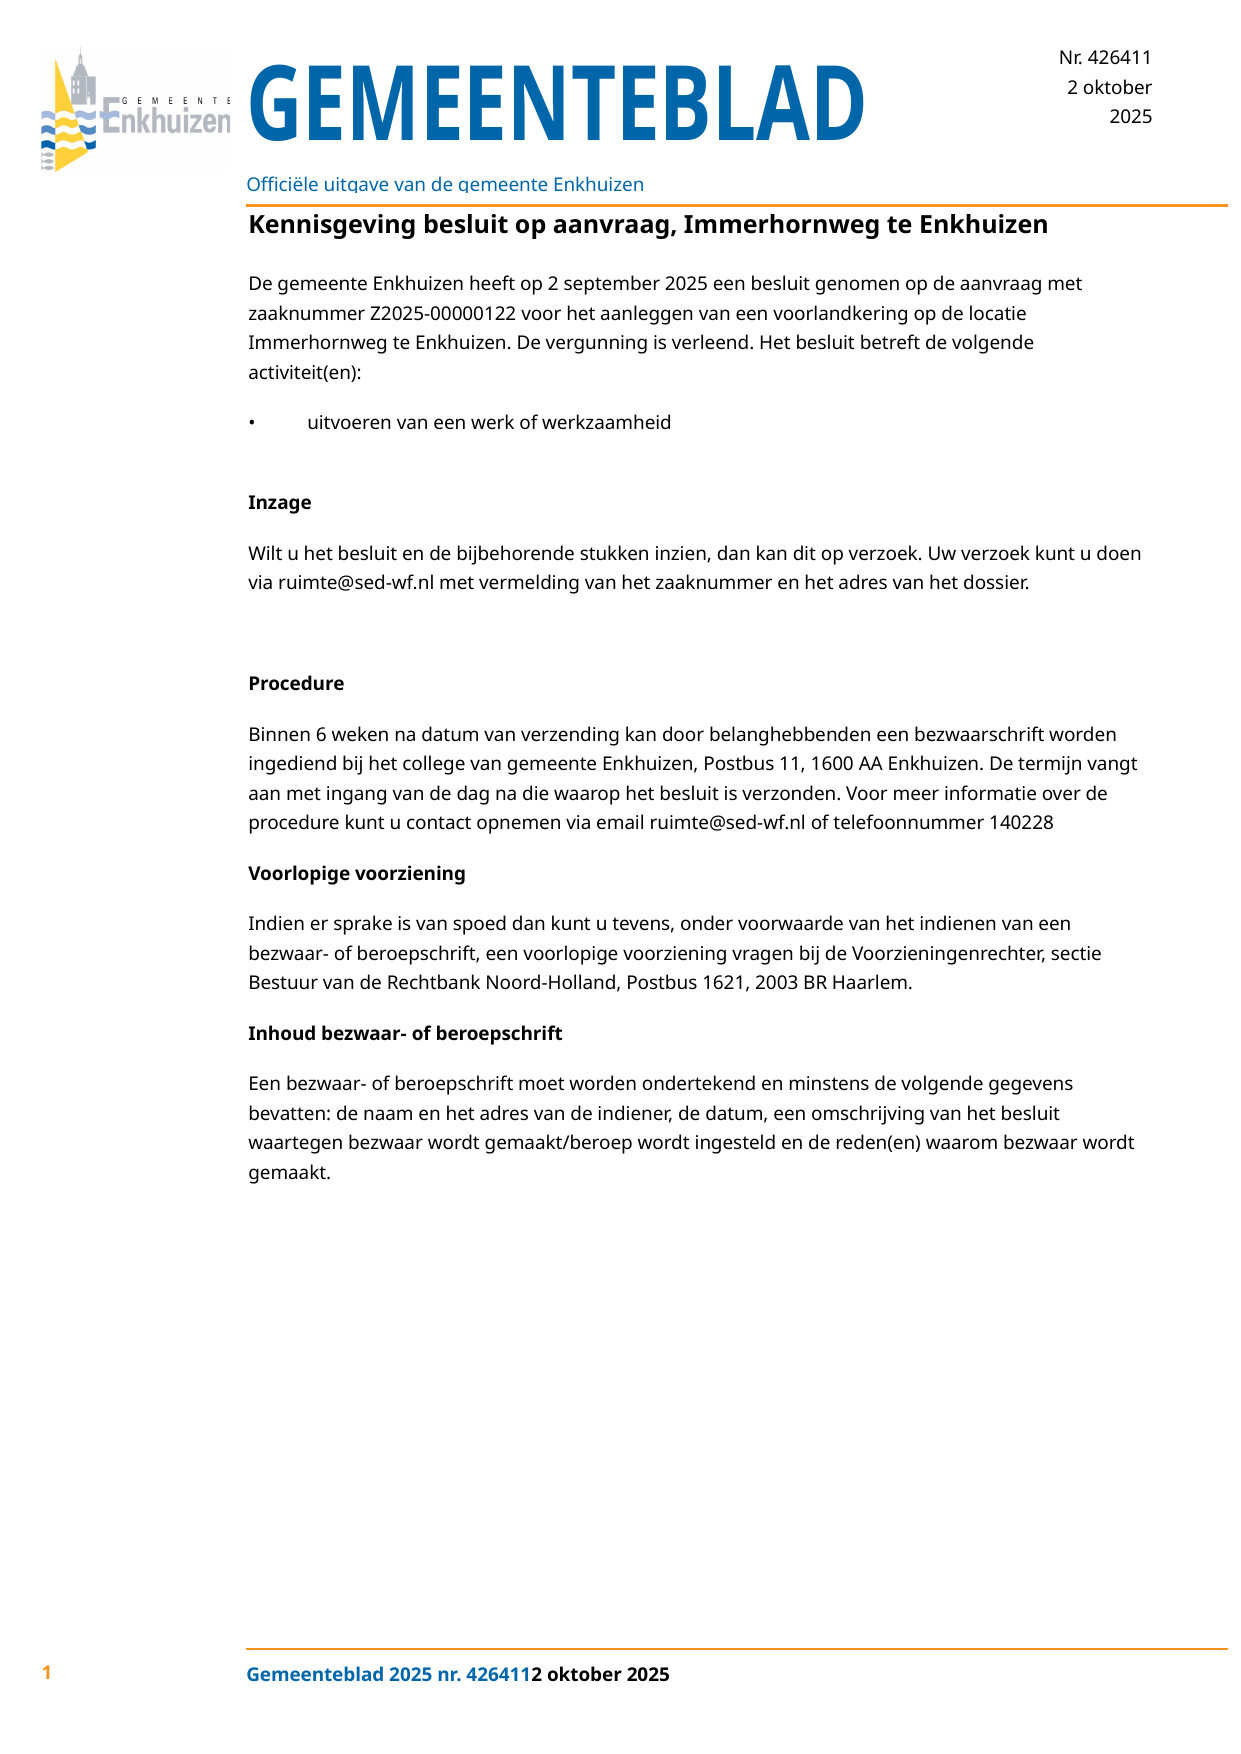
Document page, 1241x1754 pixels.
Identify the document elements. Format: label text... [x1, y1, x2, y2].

text Procedure [248, 670, 1152, 696]
text Kennisgeving besluit op aanvraag, Immerhornweg te Enkhuizen [248, 207, 1152, 241]
text Voorlopige voorziening [248, 860, 1152, 886]
list uitvoeren van een werk of werkzaamheid [248, 409, 1152, 435]
text Indien er sprake is van spoed dan kunt u tevens, onder voorwaarde van het indienen van een bezwaar- of beroepschrift, een voorlopige voorziening vragen bij de Voorzieningenrechter, sectie Bestuur van de Rechtbank Noord-Holland, Postbus 1621, 2003 BR Haarlem. [248, 910, 1152, 995]
text Inzage [248, 489, 1152, 515]
text Een bezwaar- of beroepschrift moet worden ondertekend en minstens de volgende gegevens bevatten: de naam en het adres van de indiener, de datum, een omschrijving van het besluit waartegen bezwaar wordt gemaakt/beroep wordt ingesteld en de reden(en) waarom bezwaar wordt gemaakt. [248, 1070, 1152, 1185]
text Binnen 6 weken na datum van verzending kan door belanghebbenden een bezwaarschrift worden ingediend bij het college van gemeente Enkhuizen, Postbus 11, 1600 AA Enkhuizen. De termijn vangt aan met ingang van de dag na die waarop het besluit is verzonden. Voor meer informatie over de procedure kunt u contact opnemen via email ruimte@sed-wf.nl of telefoonnummer 140228 [248, 721, 1152, 835]
text Inhoud bezwaar- of beroepschrift [248, 1020, 1152, 1046]
text Wilt u het besluit en de bijbehorende stukken inzien, dan kan dit op verzoek. Uw verzoek kunt u doen via ruimte@sed-wf.nl met vermelding van het zaaknummer en het adres van het dossier. [248, 540, 1152, 595]
picture [41, 47, 231, 172]
text De gemeente Enkhuizen heeft op 2 september 2025 een besluit genomen op de aanvraag met zaaknummer Z2025-00000122 voor het aanleggen van een voorlandkering op de locatie Immerhornweg te Enkhuizen. De vergunning is verleend. Het besluit betreft de volgende activiteit(en): [248, 270, 1152, 385]
